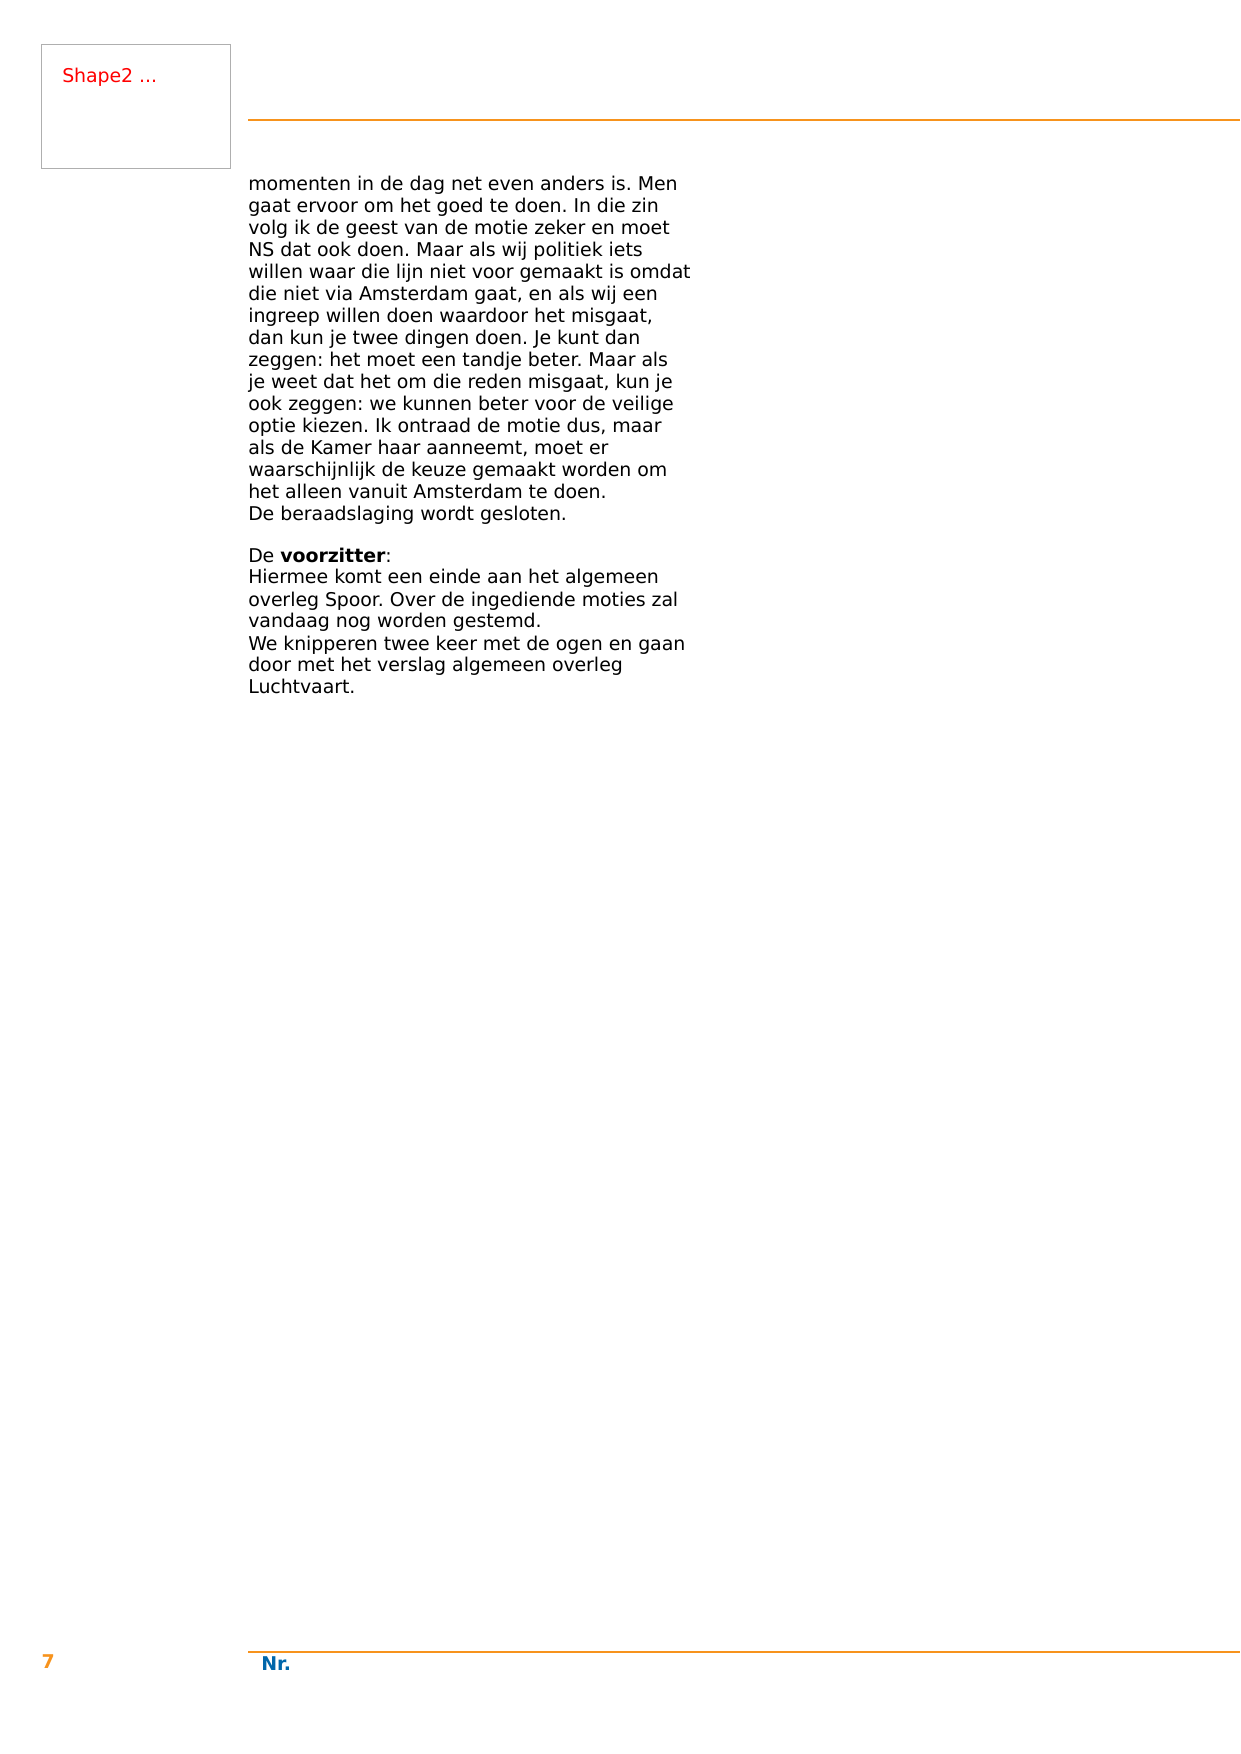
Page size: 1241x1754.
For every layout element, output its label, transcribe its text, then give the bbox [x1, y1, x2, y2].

text We knipperen twee keer met de ogen en gaan door met het verslag algemeen overleg Luchtvaart. [248, 632, 691, 698]
text Hiermee komt een einde aan het algemeen overleg Spoor. Over de ingediende moties zal vandaag nog worden gestemd. [248, 566, 691, 632]
text momenten in de dag net even anders is. Men gaat ervoor om het goed te doen. In die zin volg ik de geest van de motie zeker en moet NS dat ook doen. Maar als wij politiek iets willen waar die lijn niet voor gemaakt is omdat die niet via Amsterdam gaat, en als wij een ingreep willen doen waardoor het misgaat, dan kun je twee dingen doen. Je kunt dan zeggen: het moet een tandje beter. Maar als je weet dat het om die reden misgaat, kun je ook zeggen: we kunnen beter voor de veilige optie kiezen. Ik ontraad de motie dus, maar als de Kamer haar aanneemt, moet er waarschijnlijk de keuze gemaakt worden om het alleen vanuit Amsterdam te doen. [248, 173, 691, 502]
text De beraadslaging wordt gesloten. [248, 502, 691, 524]
text De voorzitter: [248, 544, 691, 566]
